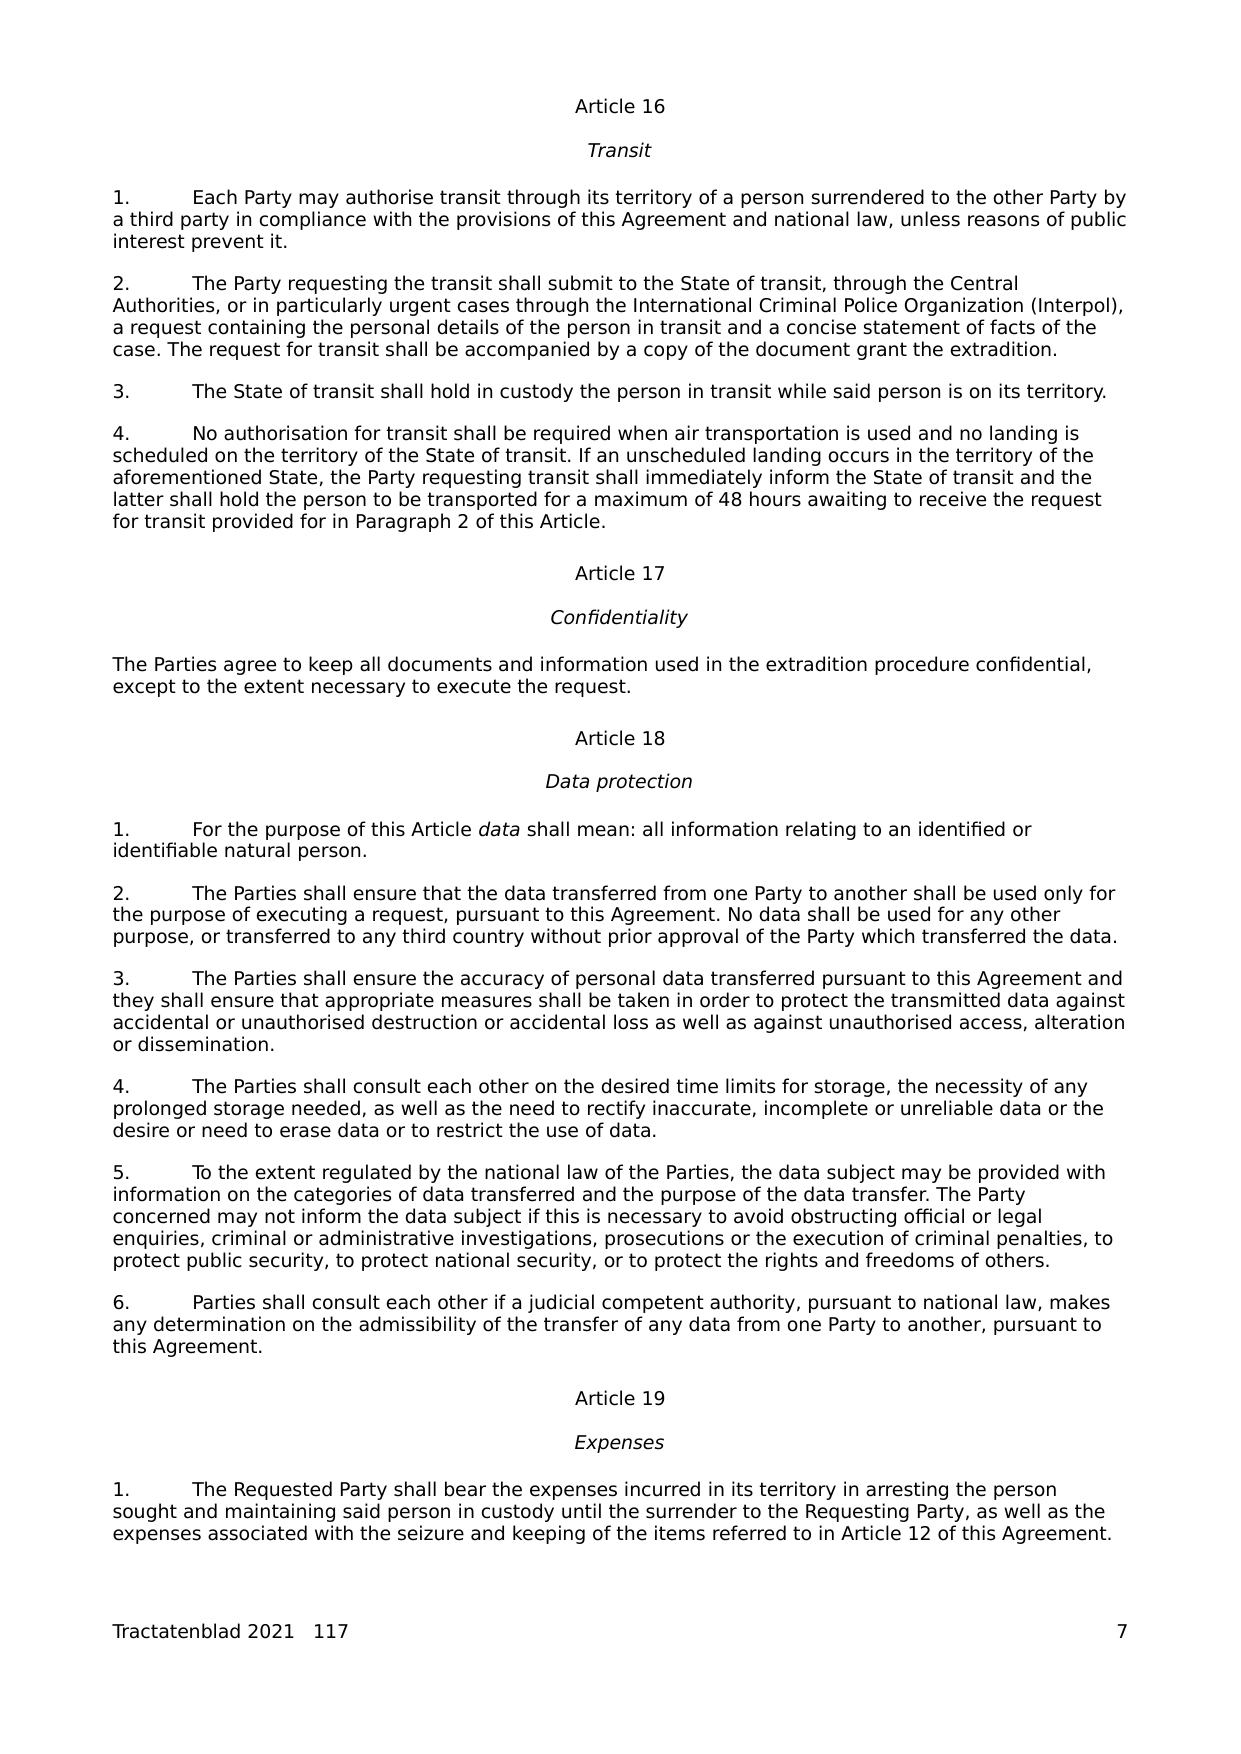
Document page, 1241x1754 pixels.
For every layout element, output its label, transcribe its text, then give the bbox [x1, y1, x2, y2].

text 3. The State of transit shall hold in custody the person in transit while said person is on its territory. [112, 381, 1128, 403]
subtitle Article 16 Transit [112, 96, 1128, 162]
text 2. The Parties shall ensure that the data transferred from one Party to another shall be used only for the purpose of executing a request, pursuant to this Agreement. No data shall be used for any other purpose, or transferred to any third country without prior approval of the Party which transferred the data. [112, 882, 1128, 948]
text 6. Parties shall consult each other if a judicial competent authority, pursuant to national law, makes any determination on the admissibility of the transfer of any data from one Party to another, pursuant to this Agreement. [112, 1292, 1128, 1358]
text 1. Each Party may authorise transit through its territory of a person surrendered to the other Party by a third party in compliance with the provisions of this Agreement and national law, unless reasons of public interest prevent it. [112, 187, 1128, 253]
text 1. For the purpose of this Article data shall mean: all information relating to an identified or identifiable natural person. [112, 818, 1128, 862]
text 5. To the extent regulated by the national law of the Parties, the data subject may be provided with information on the categories of data transferred and the purpose of the data transfer. The Party concerned may not inform the data subject if this is necessary to avoid obstructing official or legal enquiries, criminal or administrative investigations, prosecutions or the execution of criminal penalties, to protect public security, to protect national security, or to protect the rights and freedoms of others. [112, 1162, 1128, 1272]
subtitle Article 17 Confidentiality [112, 563, 1128, 628]
text 4. The Parties shall consult each other on the desired time limits for storage, the necessity of any prolonged storage needed, as well as the need to rectify inaccurate, incomplete or unreliable data or the desire or need to erase data or to restrict the use of data. [112, 1076, 1128, 1142]
text The Parties agree to keep all documents and information used in the extradition procedure confidential, except to the extent necessary to execute the request. [112, 653, 1128, 697]
subtitle Article 19 Expenses [112, 1388, 1128, 1454]
text 1. The Requested Party shall bear the expenses incurred in its territory in arresting the person sought and maintaining said person in custody until the surrender to the Requesting Party, as well as the expenses associated with the seizure and keeping of the items referred to in Article 12 of this Agreement. [112, 1479, 1128, 1545]
text 2. The Party requesting the transit shall submit to the State of transit, through the Central Authorities, or in particularly urgent cases through the International Criminal Police Organization (Interpol), a request containing the personal details of the person in transit and a concise statement of facts of the case. The request for transit shall be accompanied by a copy of the document grant the extradition. [112, 273, 1128, 361]
subtitle Article 18 Data protection [112, 727, 1128, 793]
text 4. No authorisation for transit shall be required when air transportation is used and no landing is scheduled on the territory of the State of transit. If an unscheduled landing occurs in the territory of the aforementioned State, the Party requesting transit shall immediately inform the State of transit and the latter shall hold the person to be transported for a maximum of 48 hours awaiting to receive the request for transit provided for in Paragraph 2 of this Article. [112, 423, 1128, 533]
text 3. The Parties shall ensure the accuracy of personal data transferred pursuant to this Agreement and they shall ensure that appropriate measures shall be taken in order to protect the transmitted data against accidental or unauthorised destruction or accidental loss as well as against unauthorised access, alteration or dissemination. [112, 968, 1128, 1056]
